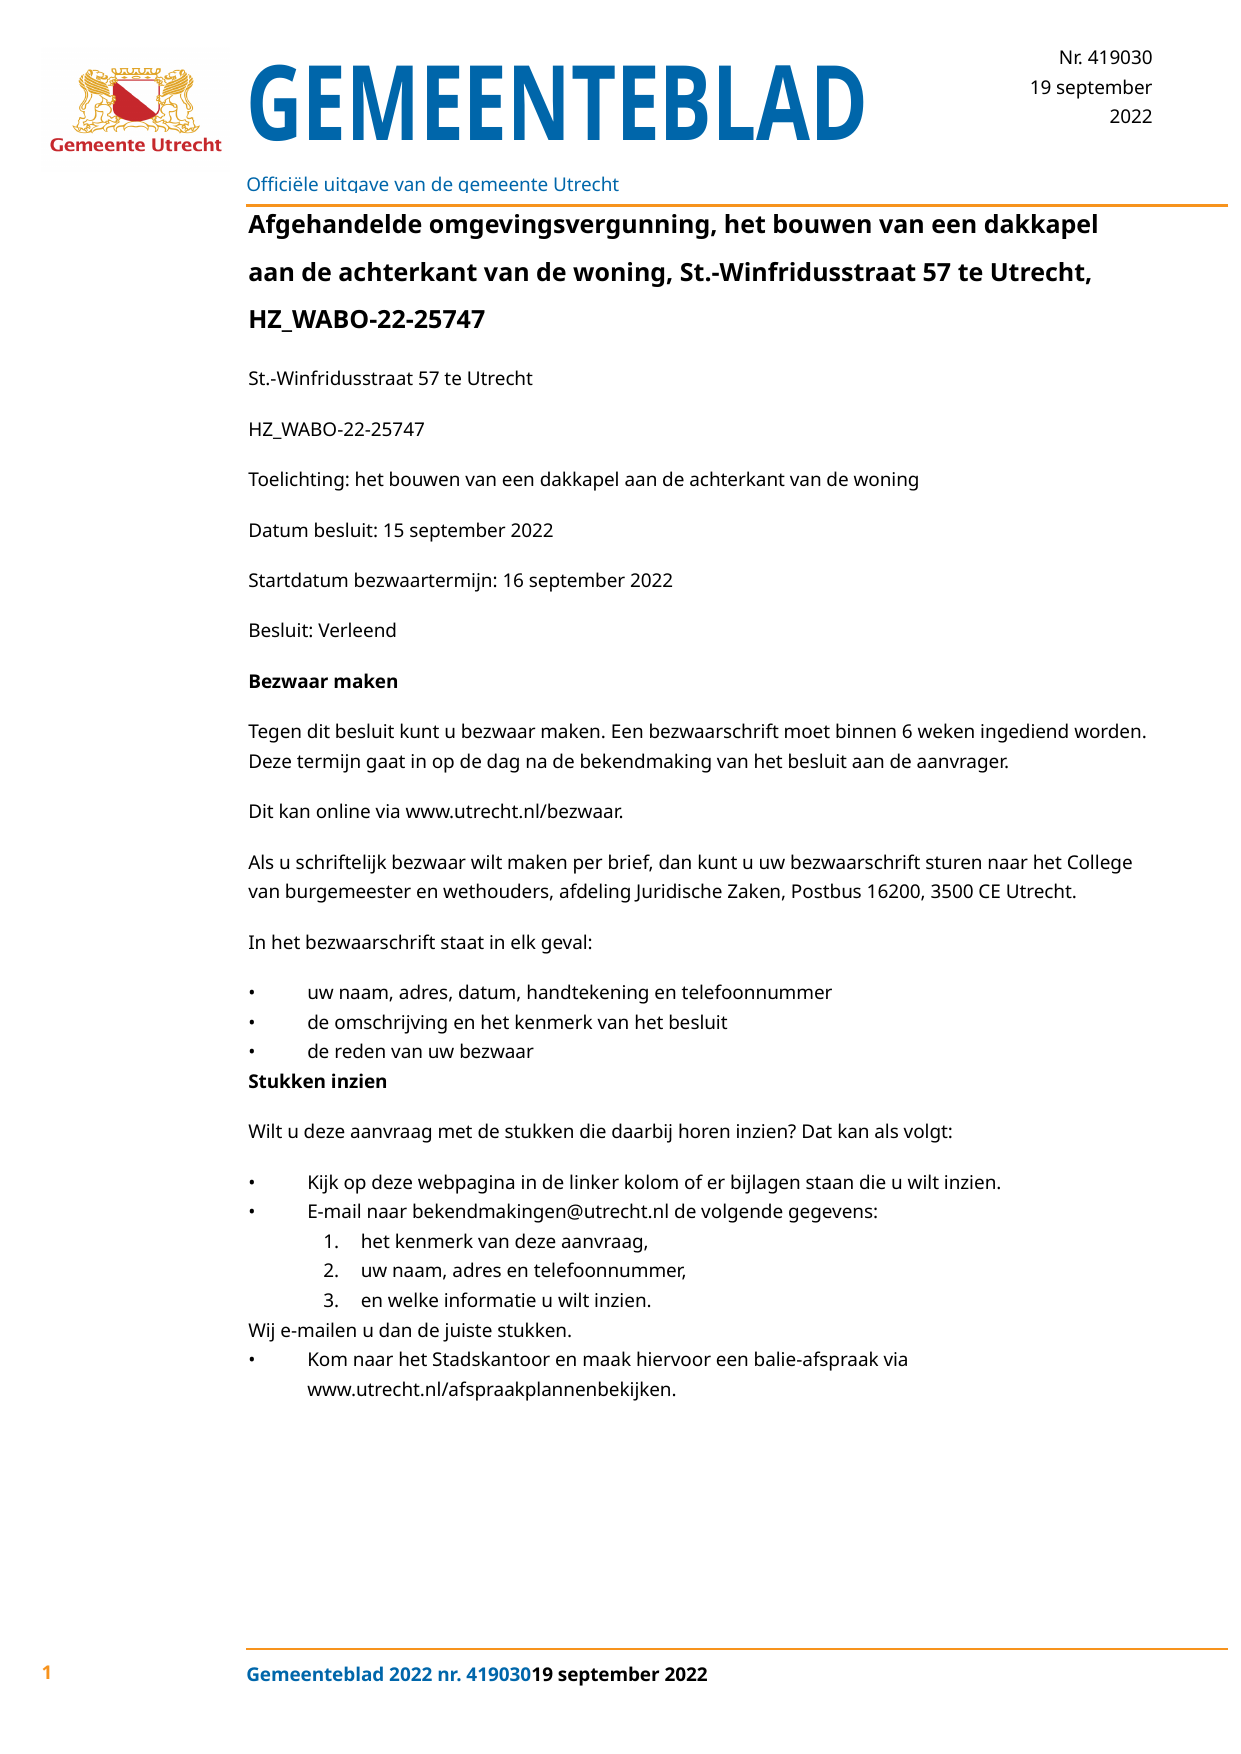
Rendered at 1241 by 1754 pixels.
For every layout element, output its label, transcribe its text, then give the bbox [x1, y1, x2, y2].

text Stukken inzien [248, 1068, 1152, 1094]
text HZ_WABO-22-25747 [248, 416, 1152, 442]
list Kom naar het Stadskantoor en maak hiervoor een balie-afspraak via www.utrecht.nl/afspraakplannenbekijken. [248, 1346, 1152, 1402]
text In het bezwaarschrift staat in elk geval: [248, 929, 1152, 954]
text Bezwaar maken [248, 668, 1152, 694]
text Besluit: Verleend [248, 618, 1152, 643]
text Toelichting: het bouwen van een dakkapel aan de achterkant van de woning [248, 466, 1152, 492]
list de reden van uw bezwaar [248, 1038, 1152, 1064]
text St.-Winfridusstraat 57 te Utrecht [248, 366, 1152, 391]
text Wij e-mailen u dan de juiste stukken. [248, 1317, 1152, 1342]
list en welke informatie u wilt inzien. [323, 1287, 1152, 1313]
text Datum besluit: 15 september 2022 [248, 517, 1152, 542]
list de omschrijving en het kenmerk van het besluit [248, 1009, 1152, 1034]
text Tegen dit besluit kunt u bezwaar maken. Een bezwaarschrift moet binnen 6 weken ingediend worden. Deze termijn gaat in op de dag na de bekendmaking van het besluit aan de aanvrager. [248, 718, 1152, 774]
list E-mail naar bekendmakingen@utrecht.nl de volgende gegevens: [248, 1198, 1152, 1224]
list uw naam, adres, datum, handtekening en telefoonnummer [248, 979, 1152, 1005]
list uw naam, adres en telefoonnummer, [323, 1258, 1152, 1283]
text Als u schriftelijk bezwaar wilt maken per brief, dan kunt u uw bezwaarschrift sturen naar het College van burgemeester en wethouders, afdeling Juridische Zaken, Postbus 16200, 3500 CE Utrecht. [248, 849, 1152, 904]
text Dit kan online via www.utrecht.nl/bezwaar. [248, 798, 1152, 824]
text Startdatum bezwaartermijn: 16 september 2022 [248, 567, 1152, 593]
picture [41, 47, 231, 172]
list het kenmerk van deze aanvraag, [323, 1228, 1152, 1254]
list Kijk op deze webpagina in de linker kolom of er bijlagen staan die u wilt inzien. [248, 1169, 1152, 1194]
text Afgehandelde omgevingsvergunning, het bouwen van een dakkapel aan de achterkant van de woning, St.-Winfridusstraat 57 te Utrecht, HZ_WABO-22-25747 [248, 207, 1152, 336]
text Wilt u deze aanvraag met de stukken die daarbij horen inzien? Dat kan als volgt: [248, 1118, 1152, 1144]
